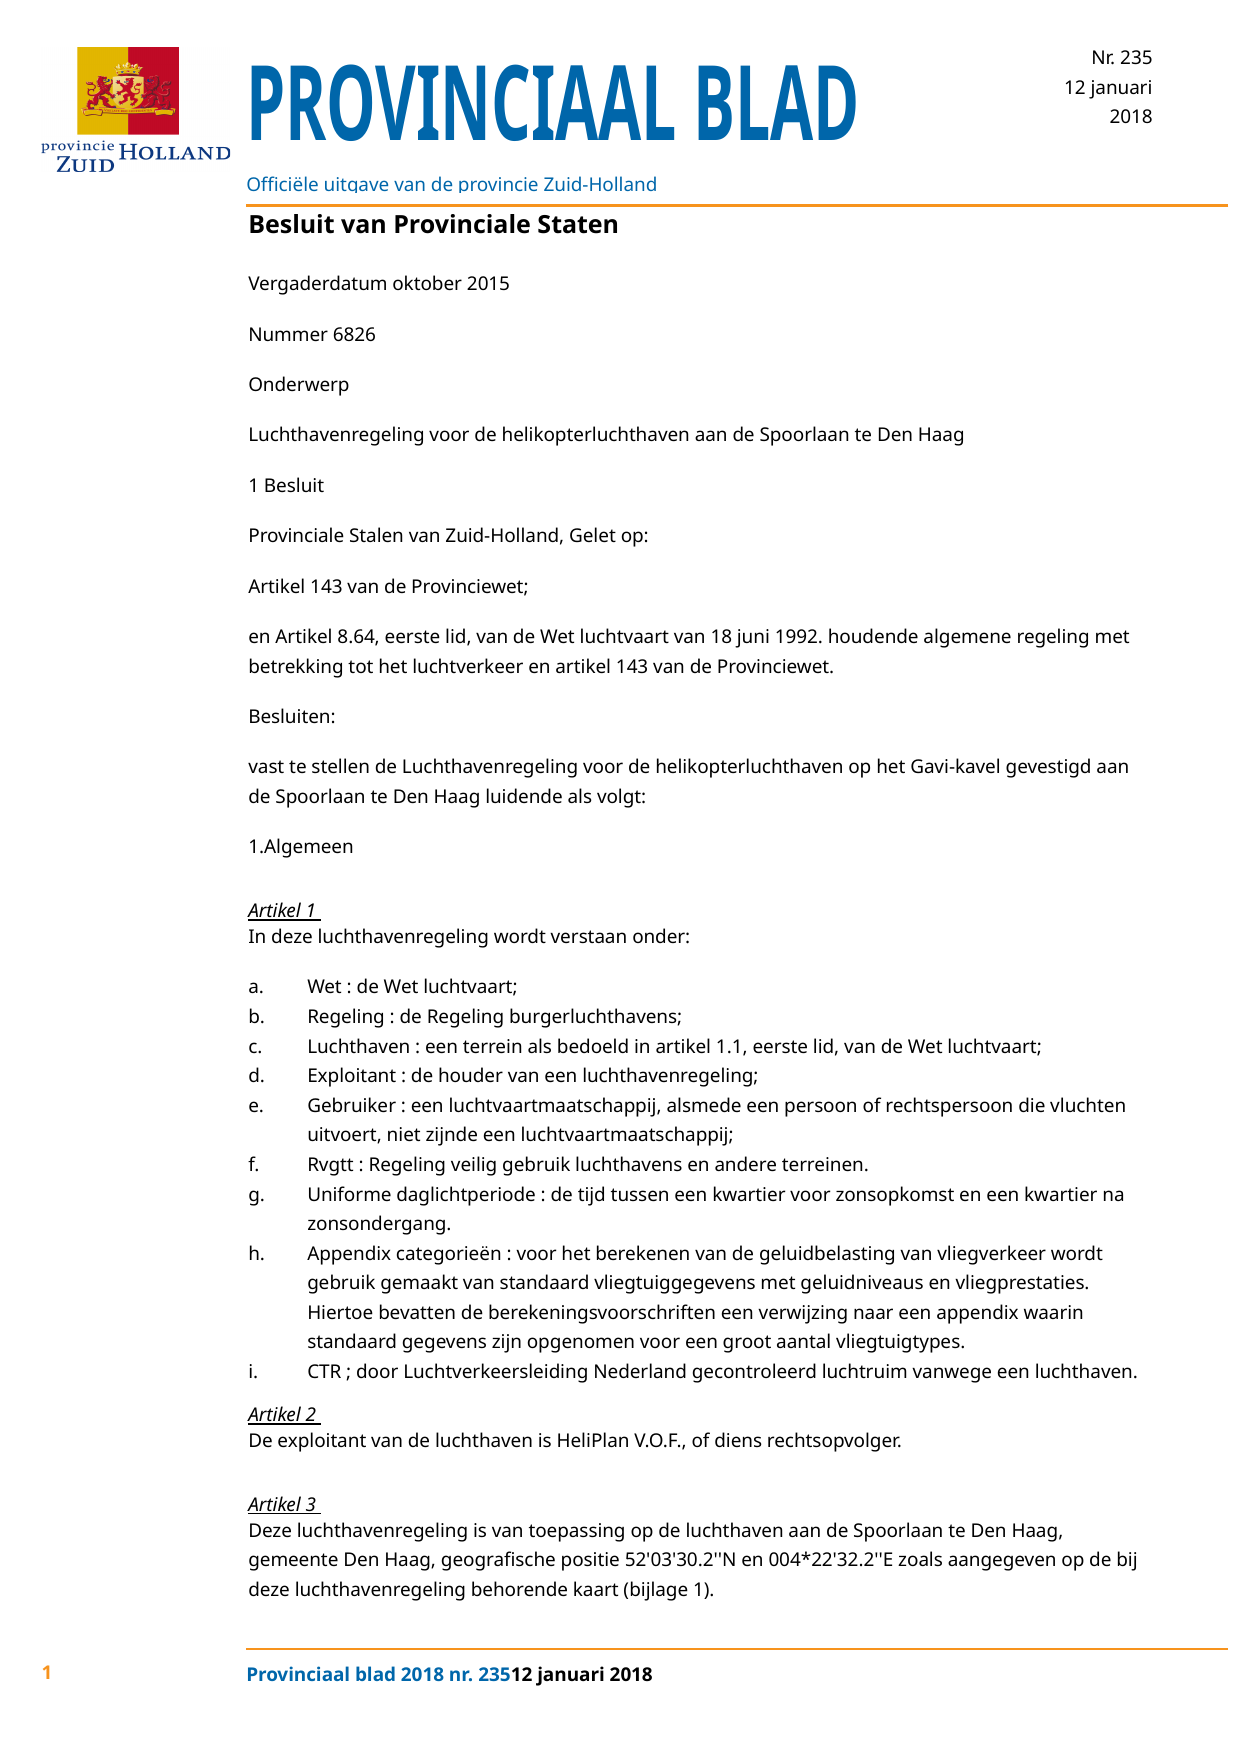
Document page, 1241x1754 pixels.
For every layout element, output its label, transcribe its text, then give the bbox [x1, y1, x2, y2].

text Artikel 3 [248, 1491, 1152, 1517]
text 1 Besluit [248, 472, 1152, 498]
text Vergaderdatum oktober 2015 [248, 270, 1152, 296]
text De exploitant van de luchthaven is HeliPlan V.O.F., of diens rechtsopvolger. [248, 1427, 1152, 1453]
text Besluiten: [248, 703, 1152, 729]
text Artikel 1 [248, 898, 1152, 923]
list Luchthaven : een terrein als bedoeld in artikel 1.1, eerste lid, van de Wet luchtvaart; [248, 1033, 1152, 1059]
list Exploitant : de houder van een luchthavenregeling; [248, 1062, 1152, 1088]
picture [41, 47, 231, 172]
text Besluit van Provinciale Staten [248, 207, 1152, 241]
list CTR ; door Luchtverkeersleiding Nederland gecontroleerd luchtruim vanwege een luchthaven. [248, 1358, 1152, 1384]
list Appendix categorieën : voor het berekenen van de geluidbelasting van vliegverkeer wordt gebruik gemaakt van standaard vliegtuiggegevens met geluidniveaus en vliegprestaties. Hiertoe bevatten de berekeningsvoorschriften een verwijzing naar een appendix waarin standaard gegevens zijn opgenomen voor een groot aantal vliegtuigtypes. [248, 1240, 1152, 1354]
list Uniforme daglichtperiode : de tijd tussen een kwartier voor zonsopkomst en een kwartier na zonsondergang. [248, 1181, 1152, 1236]
text Deze luchthavenregeling is van toepassing op de luchthaven aan de Spoorlaan te Den Haag, gemeente Den Haag, geografische positie 52'03'30.2''N en 004*22'32.2''E zoals aangegeven op de bij deze luchthavenregeling behorende kaart (bijlage 1). [248, 1517, 1152, 1602]
text Artikel 2 [248, 1401, 1152, 1427]
text Onderwerp [248, 371, 1152, 397]
list Wet : de Wet luchtvaart; [248, 974, 1152, 999]
text Artikel 143 van de Provinciewet; [248, 573, 1152, 598]
text en Artikel 8.64, eerste lid, van de Wet luchtvaart van 18 juni 1992. houdende algemene regeling met betrekking tot het luchtverkeer en artikel 143 van de Provinciewet. [248, 623, 1152, 678]
text vast te stellen de Luchthavenregeling voor de helikopterluchthaven op het Gavi-kavel gevestigd aan de Spoorlaan te Den Haag luidende als volgt: [248, 754, 1152, 809]
text Luchthavenregeling voor de helikopterluchthaven aan de Spoorlaan te Den Haag [248, 422, 1152, 447]
list Gebruiker : een luchtvaartmaatschappij, alsmede een persoon of rechtspersoon die vluchten uitvoert, niet zijnde een luchtvaartmaatschappij; [248, 1092, 1152, 1147]
text Provinciale Stalen van Zuid-Holland, Gelet op: [248, 522, 1152, 548]
text Nummer 6826 [248, 321, 1152, 346]
list Regeling : de Regeling burgerluchthavens; [248, 1003, 1152, 1029]
text In deze luchthavenregeling wordt verstaan onder: [248, 923, 1152, 949]
text 1.Algemeen [248, 834, 1152, 859]
list Rvgtt : Regeling veilig gebruik luchthavens en andere terreinen. [248, 1151, 1152, 1177]
